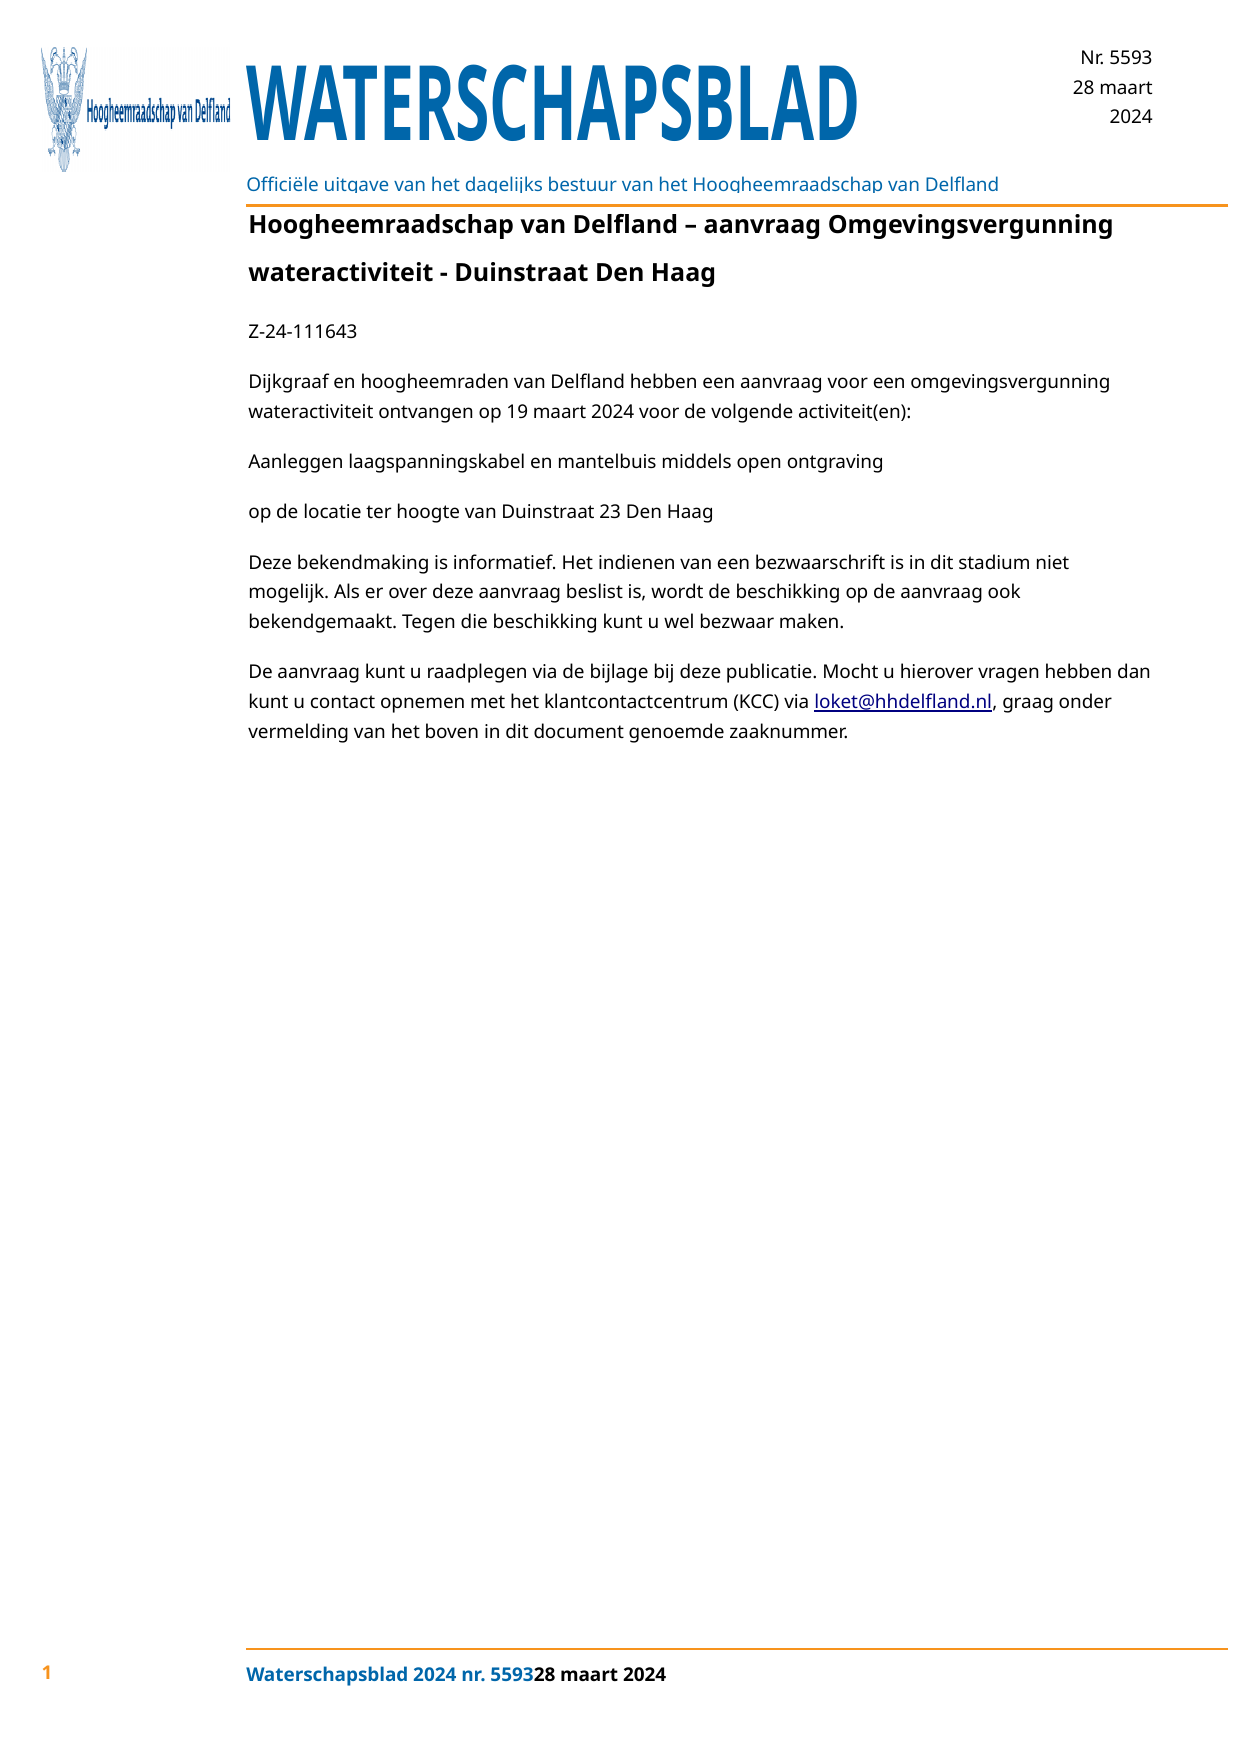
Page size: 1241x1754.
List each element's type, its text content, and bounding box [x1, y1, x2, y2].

picture [41, 47, 231, 172]
text Z-24-111643 [248, 318, 1152, 344]
text Dijkgraaf en hoogheemraden van Delfland hebben een aanvraag voor een omgevingsvergunning wateractiviteit ontvangen op 19 maart 2024 voor de volgende activiteit(en): [248, 368, 1152, 424]
text Hoogheemraadschap van Delfland – aanvraag Omgevingsvergunning wateractiviteit - Duinstraat Den Haag [248, 207, 1152, 288]
text op de locatie ter hoogte van Duinstraat 23 Den Haag [248, 499, 1152, 524]
text Aanleggen laagspanningskabel en mantelbuis middels open ontgraving [248, 448, 1152, 474]
text De aanvraag kunt u raadplegen via de bijlage bij deze publicatie. Mocht u hierover vragen hebben dan kunt u contact opnemen met het klantcontactcentrum (KCC) via loket@hhdelfland.nl, graag onder vermelding van het boven in dit document genoemde zaaknummer. [248, 659, 1152, 744]
text Deze bekendmaking is informatief. Het indienen van een bezwaarschrift is in dit stadium niet mogelijk. Als er over deze aanvraag beslist is, wordt de beschikking op de aanvraag ook bekendgemaakt. Tegen die beschikking kunt u wel bezwaar maken. [248, 549, 1152, 634]
